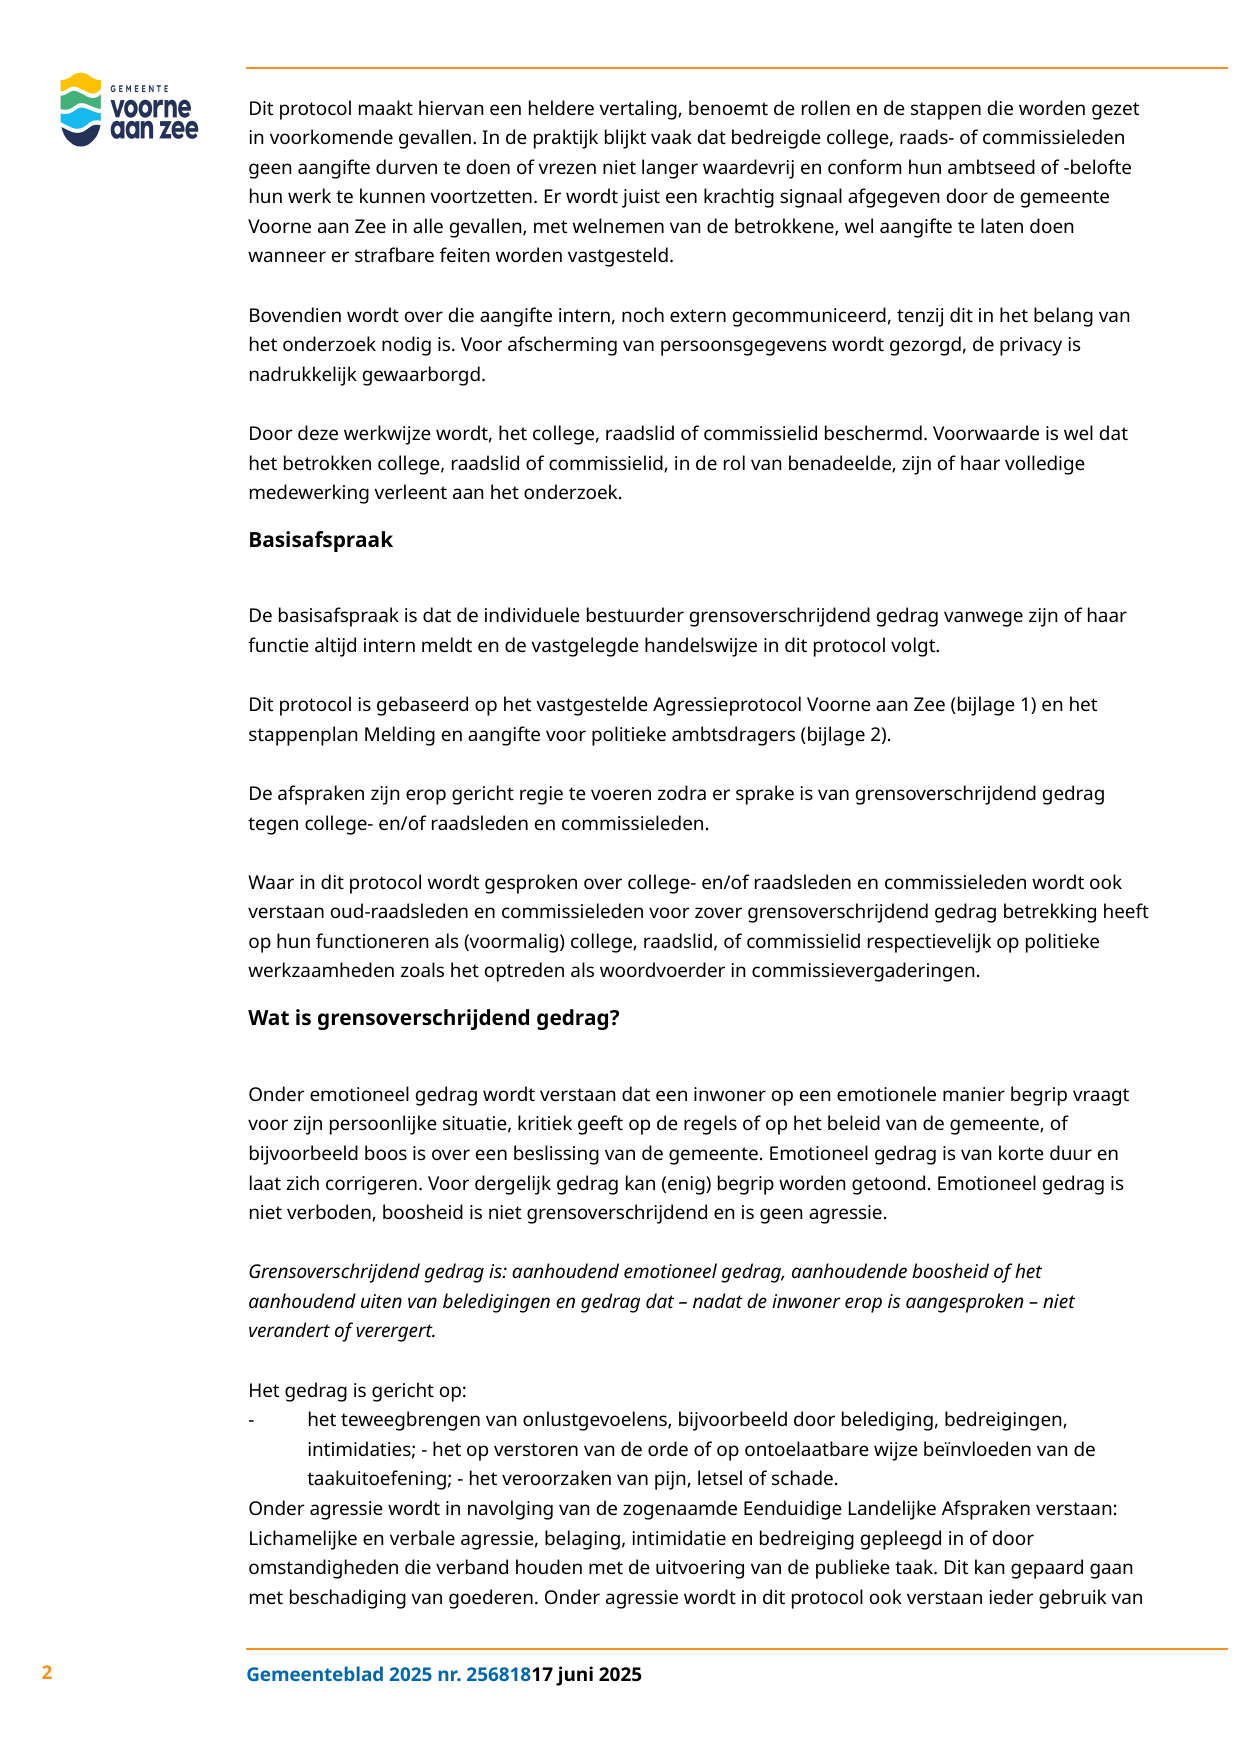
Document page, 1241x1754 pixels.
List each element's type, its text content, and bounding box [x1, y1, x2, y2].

text Basisafspraak [248, 525, 1152, 553]
text Bovendien wordt over die aangifte intern, noch extern gecommuniceerd, tenzij dit in het belang van het onderzoek nodig is. Voor afscherming van persoonsgegevens wordt gezorgd, de privacy is nadrukkelijk gewaarborgd. [248, 302, 1152, 387]
text Dit protocol is gebaseerd op het vastgestelde Agressieprotocol Voorne aan Zee (bijlage 1) en het stappenplan Melding en aangifte voor politieke ambtsdragers (bijlage 2). [248, 691, 1152, 747]
text Door deze werkwijze wordt, het college, raadslid of commissielid beschermd. Voorwaarde is wel dat het betrokken college, raadslid of commissielid, in de rol van benadeelde, zijn of haar volledige medewerking verleent aan het onderzoek. [248, 420, 1152, 505]
text Grensoverschrijdend gedrag is: aanhoudend emotioneel gedrag, aanhoudende boosheid of het aanhoudend uiten van beledigingen en gedrag dat – nadat de inwoner erop is aangesproken – niet verandert of verergert. [248, 1258, 1152, 1343]
text Dit protocol maakt hiervan een heldere vertaling, benoemt de rollen en de stappen die worden gezet in voorkomende gevallen. In de praktijk blijkt vaak dat bedreigde college, raads- of commissieleden geen aangifte durven te doen of vrezen niet langer waardevrij en conform hun ambtseed of -belofte hun werk te kunnen voortzetten. Er wordt juist een krachtig signaal afgegeven door de gemeente Voorne aan Zee in alle gevallen, met welnemen van de betrokkene, wel aangifte te laten doen wanneer er strafbare feiten worden vastgesteld. [248, 95, 1152, 268]
text De basisafspraak is dat de individuele bestuurder grensoverschrijdend gedrag vanwege zijn of haar functie altijd intern meldt en de vastgelegde handelswijze in dit protocol volgt. [248, 603, 1152, 658]
text Wat is grensoverschrijdend gedrag? [248, 1003, 1152, 1032]
text De afspraken zijn erop gericht regie te voeren zodra er sprake is van grensoverschrijdend gedrag tegen college- en/of raadsleden en commissieleden. [248, 780, 1152, 836]
text Onder emotioneel gedrag wordt verstaan dat een inwoner op een emotionele manier begrip vraagt voor zijn persoonlijke situatie, kritiek geeft op de regels of op het beleid van de gemeente, of bijvoorbeeld boos is over een beslissing van de gemeente. Emotioneel gedrag is van korte duur en laat zich corrigeren. Voor dergelijk gedrag kan (enig) begrip worden getoond. Emotioneel gedrag is niet verboden, boosheid is niet grensoverschrijdend en is geen agressie. [248, 1081, 1152, 1225]
text Waar in dit protocol wordt gesproken over college- en/of raadsleden en commissieleden wordt ook verstaan oud-raadsleden en commissieleden voor zover grensoverschrijdend gedrag betrekking heeft op hun functioneren als (voormalig) college, raadslid, of commissielid respectievelijk op politieke werkzaamheden zoals het optreden als woordvoerder in commissievergaderingen. [248, 869, 1152, 983]
list het teweegbrengen van onlustgevoelens, bijvoorbeeld door belediging, bedreigingen, intimidaties; - het op verstoren van de orde of op ontoelaatbare wijze beïnvloeden van de taakuitoefening; - het veroorzaken van pijn, letsel of schade. [248, 1406, 1152, 1491]
text Het gedrag is gericht op: [248, 1377, 1152, 1403]
picture [41, 47, 231, 172]
text Onder agressie wordt in navolging van de zogenaamde Eenduidige Landelijke Afspraken verstaan: Lichamelijke en verbale agressie, belaging, intimidatie en bedreiging gepleegd in of door omstandigheden die verband houden met de uitvoering van de publieke taak. Dit kan gepaard gaan met beschadiging van goederen. Onder agressie wordt in dit protocol ook verstaan ieder gebruik van [248, 1495, 1152, 1610]
